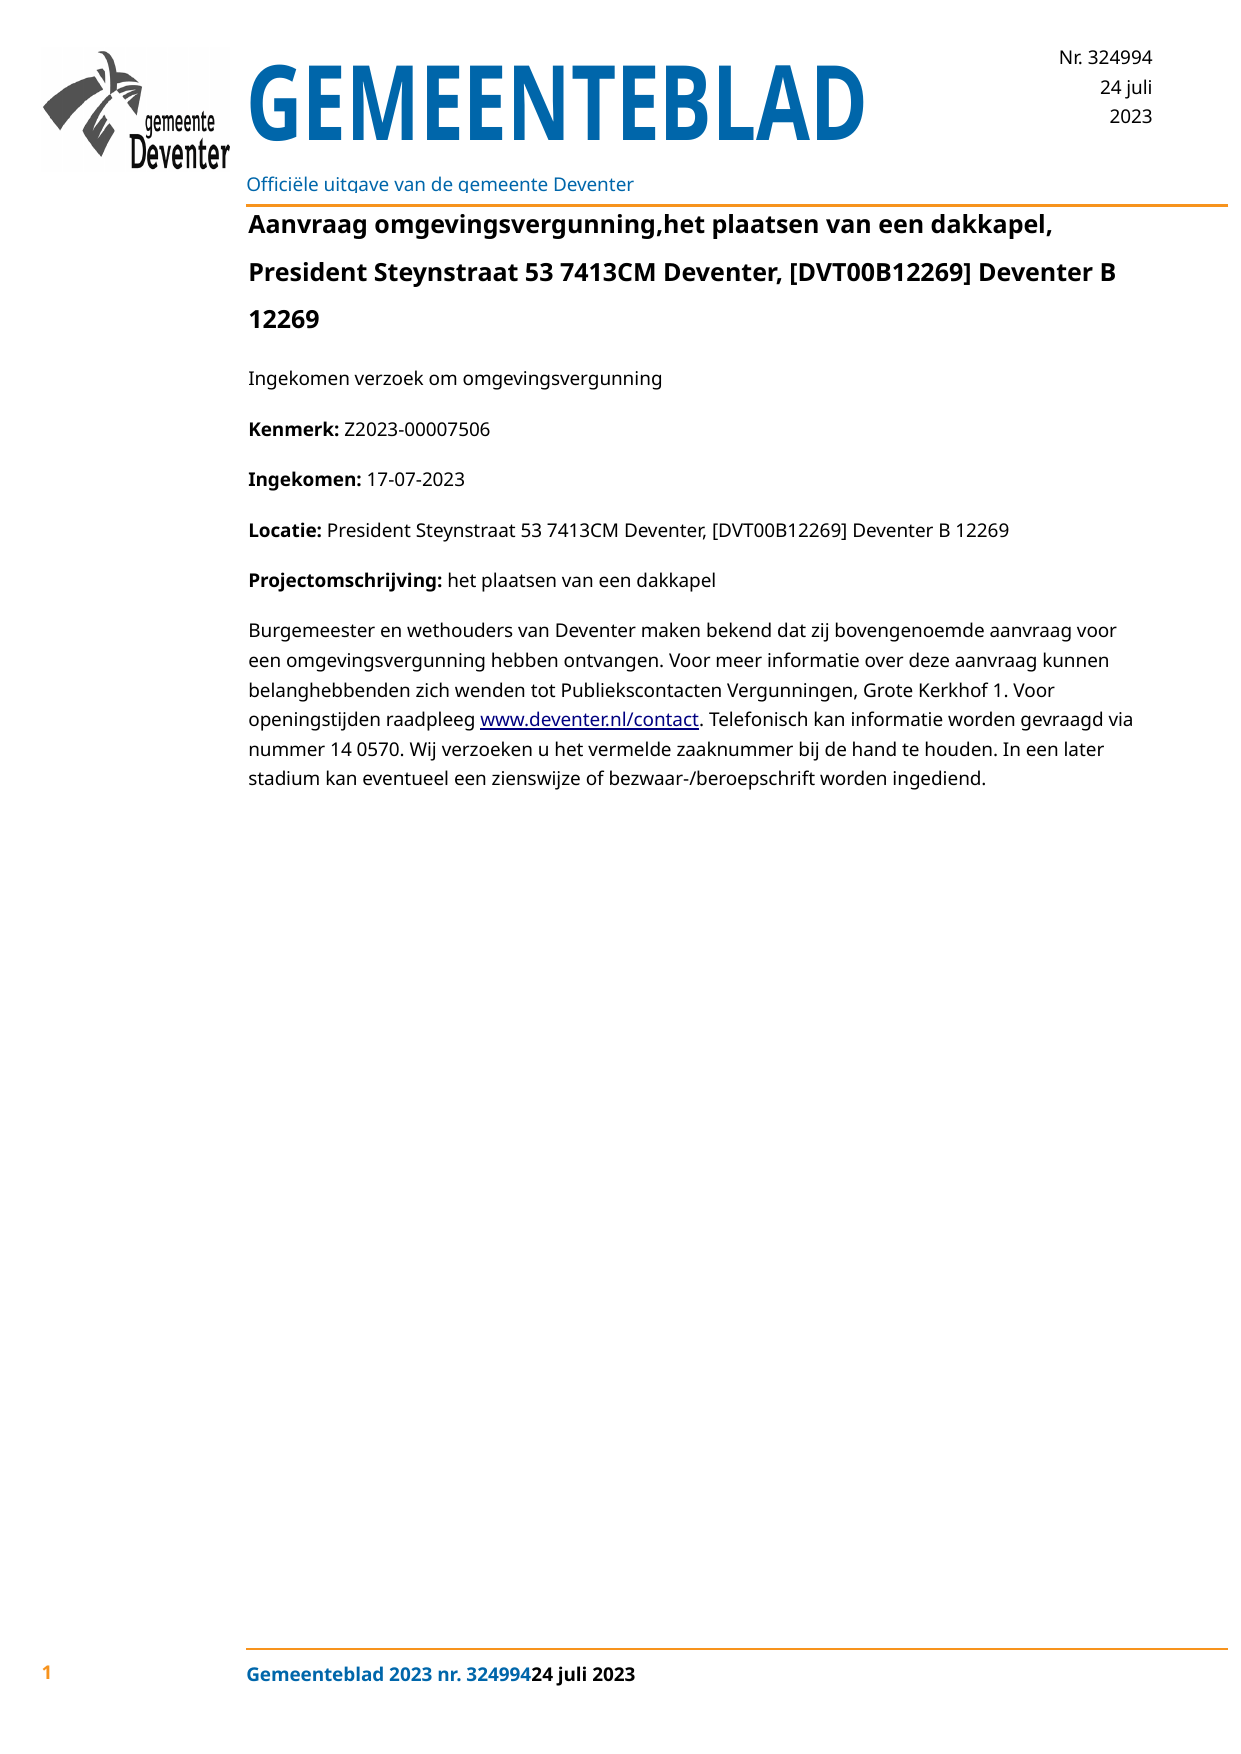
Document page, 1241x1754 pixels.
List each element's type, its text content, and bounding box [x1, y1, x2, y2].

text Burgemeester en wethouders van Deventer maken bekend dat zij bovengenoemde aanvraag voor een omgevingsvergunning hebben ontvangen. Voor meer informatie over deze aanvraag kunnen belanghebbenden zich wenden tot Publiekscontacten Vergunningen, Grote Kerkhof 1. Voor openingstijden raadpleeg www.deventer.nl/contact. Telefonisch kan informatie worden gevraagd via nummer 14 0570. Wij verzoeken u het vermelde zaaknummer bij de hand te houden. In een later stadium kan eventueel een zienswijze of bezwaar-/beroepschrift worden ingediend. [248, 618, 1152, 791]
text Kenmerk: Z2023-00007506 [248, 416, 1152, 442]
text Ingekomen: 17-07-2023 [248, 466, 1152, 492]
picture [41, 47, 231, 172]
text Locatie: President Steynstraat 53 7413CM Deventer, [DVT00B12269] Deventer B 12269 [248, 517, 1152, 542]
text Aanvraag omgevingsvergunning,het plaatsen van een dakkapel, President Steynstraat 53 7413CM Deventer, [DVT00B12269] Deventer B 12269 [248, 207, 1152, 336]
text Ingekomen verzoek om omgevingsvergunning [248, 366, 1152, 391]
text Projectomschrijving: het plaatsen van een dakkapel [248, 567, 1152, 593]
